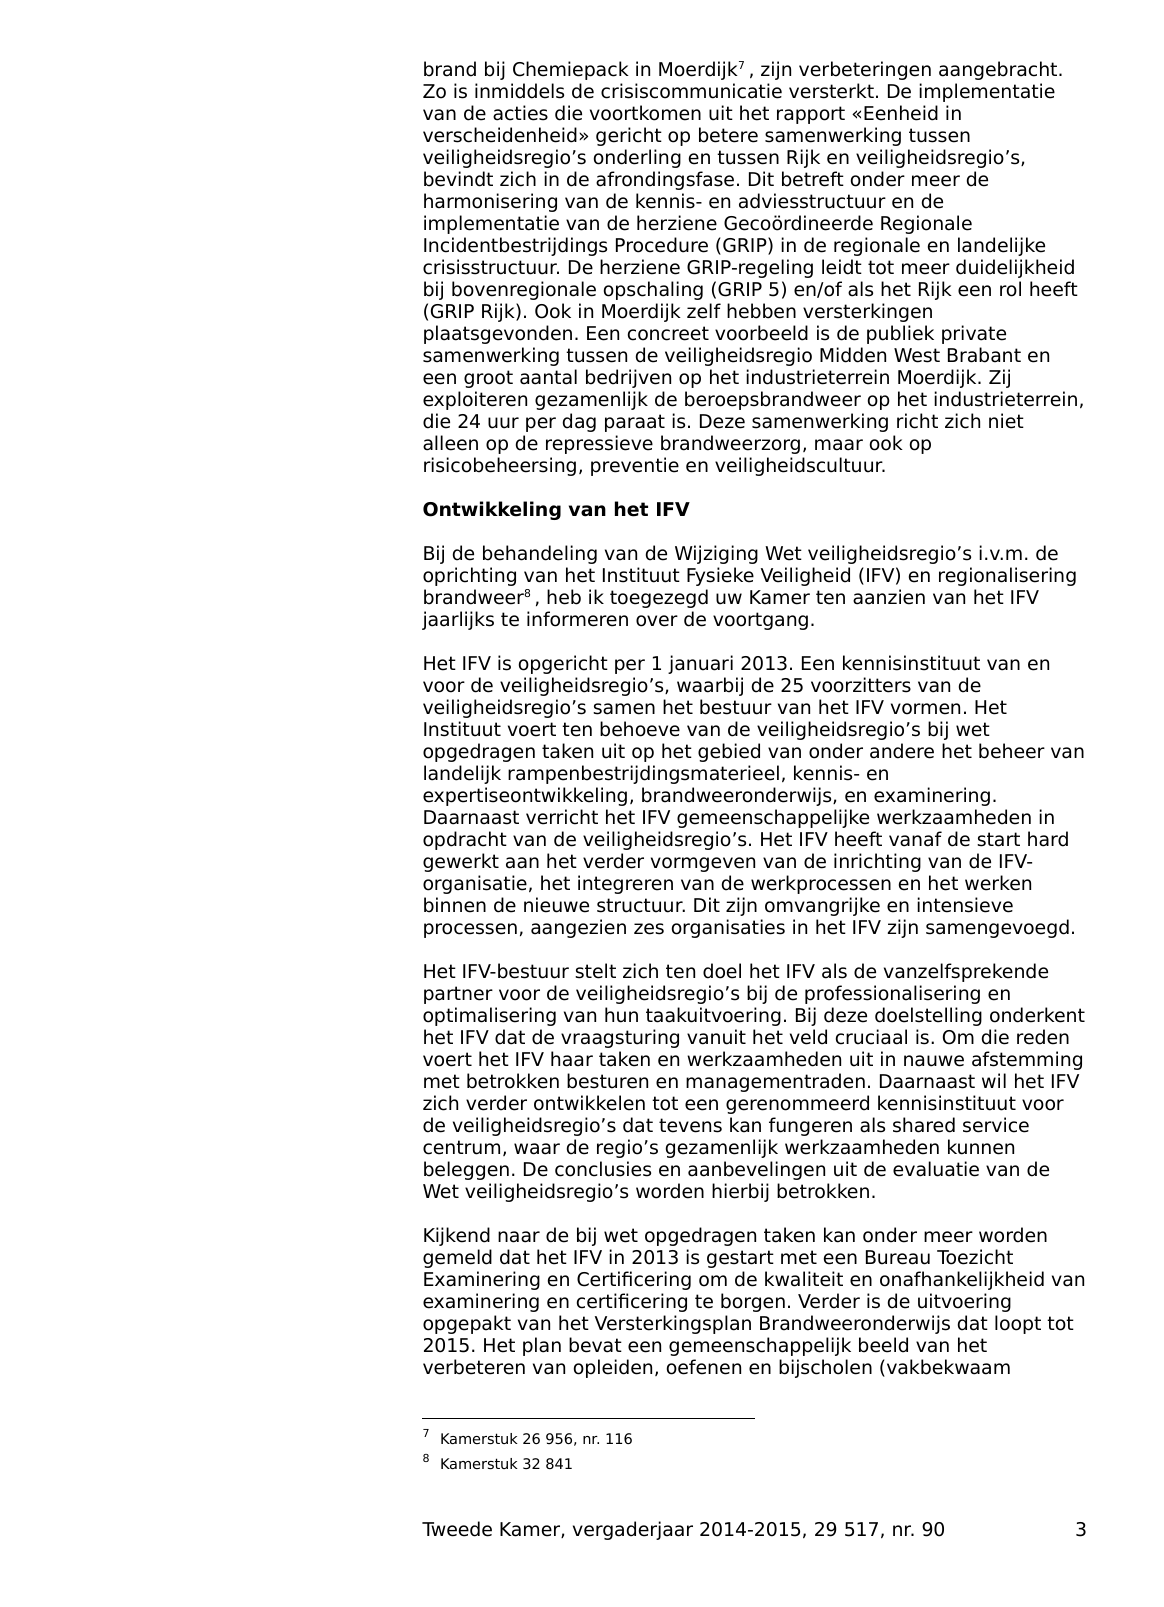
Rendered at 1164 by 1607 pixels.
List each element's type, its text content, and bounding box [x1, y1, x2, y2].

text Bij de behandeling van de Wijziging Wet veiligheidsregio’s i.v.m. de oprichting van het Instituut Fysieke Veiligheid (IFV) en regionalisering brandweer, heb ik toegezegd uw Kamer ten aanzien van het IFV jaarlijks te informeren over de voortgang. [422, 543, 1087, 631]
text Kamerstuk 32 841 [422, 1452, 1087, 1474]
text Kijkend naar de bij wet opgedragen taken kan onder meer worden gemeld dat het IFV in 2013 is gestart met een Bureau Toezicht Examinering en Certificering om de kwaliteit en onafhankelijkheid van examinering en certificering te borgen. Verder is de uitvoering opgepakt van het Versterkingsplan Brandweeronderwijs dat loopt tot 2015. Het plan bevat een gemeenschappelijk beeld van het verbeteren van opleiden, oefenen en bijscholen (vakbekwaam [422, 1225, 1087, 1379]
text Het IFV is opgericht per 1 januari 2013. Een kennisinstituut van en voor de veiligheidsregio’s, waarbij de 25 voorzitters van de veiligheidsregio’s samen het bestuur van het IFV vormen. Het Instituut voert ten behoeve van de veiligheidsregio’s bij wet opgedragen taken uit op het gebied van onder andere het beheer van landelijk rampenbestrijdingsmaterieel, kennis- en expertiseontwikkeling, brandweeronderwijs, en examinering. Daarnaast verricht het IFV gemeenschappelijke werkzaamheden in opdracht van de veiligheidsregio’s. Het IFV heeft vanaf de start hard gewerkt aan het verder vormgeven van de inrichting van de IFV-organisatie, het integreren van de werkprocessen en het werken binnen de nieuwe structuur. Dit zijn omvangrijke en intensieve processen, aangezien zes organisaties in het IFV zijn samengevoegd. [422, 653, 1087, 939]
text Kamerstuk 26 956, nr. 116 [422, 1427, 1087, 1449]
subtitle Ontwikkeling van het IFV [422, 499, 1087, 521]
text brand bij Chemiepack in Moerdijk, zijn verbeteringen aangebracht. Zo is inmiddels de crisiscommunicatie versterkt. De implementatie van de acties die voortkomen uit het rapport «Eenheid in verscheidenheid» gericht op betere samenwerking tussen veiligheidsregio’s onderling en tussen Rijk en veiligheidsregio’s, bevindt zich in de afrondingsfase. Dit betreft onder meer de harmonisering van de kennis- en adviesstructuur en de implementatie van de herziene Gecoördineerde Regionale Incidentbestrijdings Procedure (GRIP) in de regionale en landelijke crisisstructuur. De herziene GRIP-regeling leidt tot meer duidelijkheid bij bovenregionale opschaling (GRIP 5) en/of als het Rijk een rol heeft (GRIP Rijk). Ook in Moerdijk zelf hebben versterkingen plaatsgevonden. Een concreet voorbeeld is de publiek private samenwerking tussen de veiligheidsregio Midden West Brabant en een groot aantal bedrijven op het industrieterrein Moerdijk. Zij exploiteren gezamenlijk de beroepsbrandweer op het industrieterrein, die 24 uur per dag paraat is. Deze samenwerking richt zich niet alleen op de repressieve brandweerzorg, maar ook op risicobeheersing, preventie en veiligheidscultuur. [422, 59, 1087, 477]
text Het IFV-bestuur stelt zich ten doel het IFV als de vanzelfsprekende partner voor de veiligheidsregio’s bij de professionalisering en optimalisering van hun taakuitvoering. Bij deze doelstelling onderkent het IFV dat de vraagsturing vanuit het veld cruciaal is. Om die reden voert het IFV haar taken en werkzaamheden uit in nauwe afstemming met betrokken besturen en managementraden. Daarnaast wil het IFV zich verder ontwikkelen tot een gerenommeerd kennisinstituut voor de veiligheidsregio’s dat tevens kan fungeren als shared service centrum, waar de regio’s gezamenlijk werkzaamheden kunnen beleggen. De conclusies en aanbevelingen uit de evaluatie van de Wet veiligheidsregio’s worden hierbij betrokken. [422, 961, 1087, 1203]
